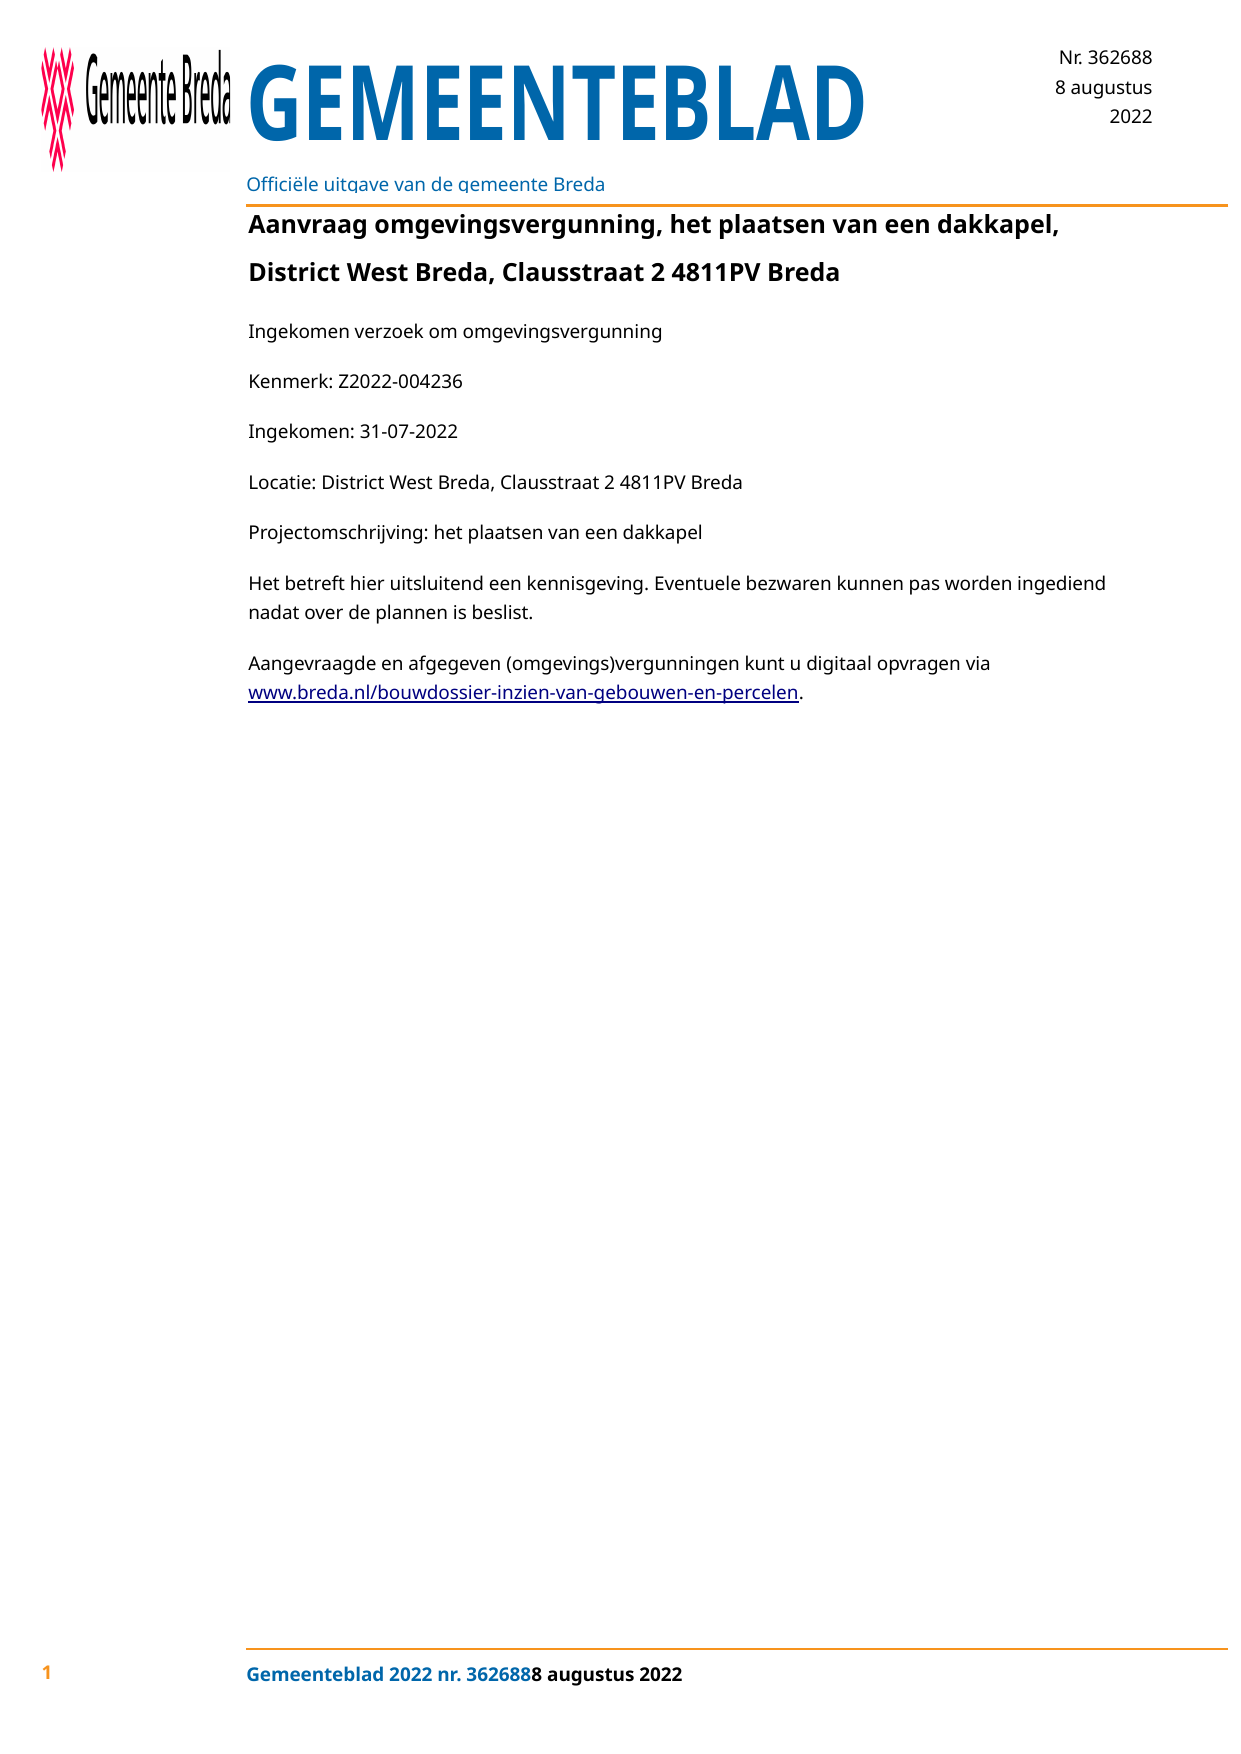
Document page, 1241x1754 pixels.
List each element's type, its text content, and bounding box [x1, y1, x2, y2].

text Locatie: District West Breda, Clausstraat 2 4811PV Breda [248, 469, 1152, 495]
text Aanvraag omgevingsvergunning, het plaatsen van een dakkapel, District West Breda, Clausstraat 2 4811PV Breda [248, 207, 1152, 288]
picture [41, 47, 231, 172]
text Aangevraagde en afgegeven (omgevings)vergunningen kunt u digitaal opvragen via www.breda.nl/bouwdossier-inzien-van-gebouwen-en-percelen. [248, 650, 1152, 705]
text Het betreft hier uitsluitend een kennisgeving. Eventuele bezwaren kunnen pas worden ingediend nadat over de plannen is beslist. [248, 570, 1152, 625]
text Kenmerk: Z2022-004236 [248, 368, 1152, 394]
text Ingekomen: 31-07-2022 [248, 419, 1152, 444]
text Ingekomen verzoek om omgevingsvergunning [248, 318, 1152, 344]
text Projectomschrijving: het plaatsen van een dakkapel [248, 519, 1152, 545]
